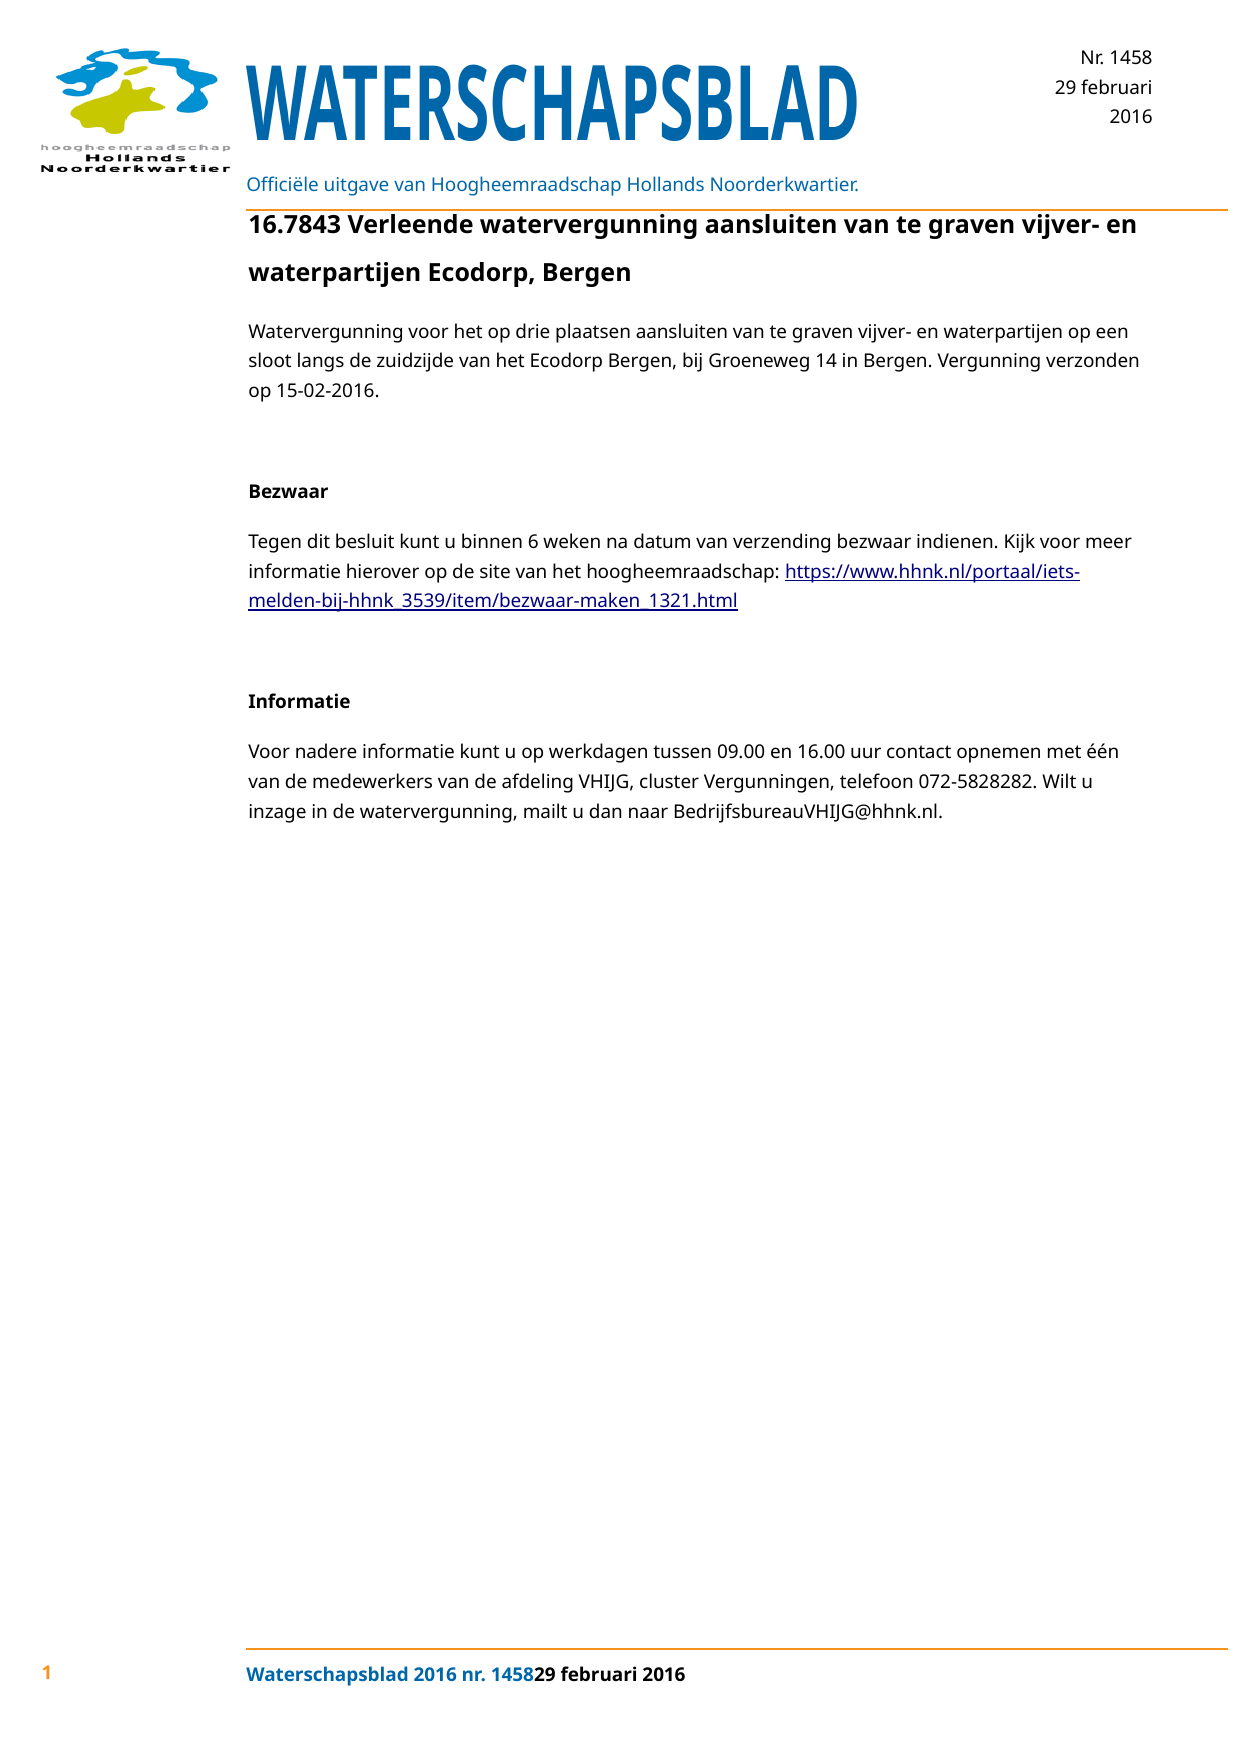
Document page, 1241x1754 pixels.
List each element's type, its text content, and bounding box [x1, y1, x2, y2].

text Bezwaar [248, 478, 1152, 504]
text Tegen dit besluit kunt u binnen 6 weken na datum van verzending bezwaar indienen. Kijk voor meer informatie hierover op de site van het hoogheemraadschap: https://www.hhnk.nl/portaal/iets-melden-bij-hhnk_3539/item/bezwaar-maken_1321.html [248, 528, 1152, 613]
text Watervergunning voor het op drie plaatsen aansluiten van te graven vijver- en waterpartijen op een sloot langs de zuidzijde van het Ecodorp Bergen, bij Groeneweg 14 in Bergen. Vergunning verzonden op 15-02-2016. [248, 318, 1152, 403]
text Voor nadere informatie kunt u op werkdagen tussen 09.00 en 16.00 uur contact opnemen met één van de medewerkers van de afdeling VHIJG, cluster Vergunningen, telefoon 072-5828282. Wilt u inzage in de watervergunning, mailt u dan naar BedrijfsbureauVHIJG@hhnk.nl. [248, 739, 1152, 824]
text Informatie [248, 688, 1152, 714]
text 16.7843 Verleende watervergunning aansluiten van te graven vijver- en waterpartijen Ecodorp, Bergen [248, 211, 1152, 288]
picture [41, 47, 231, 172]
